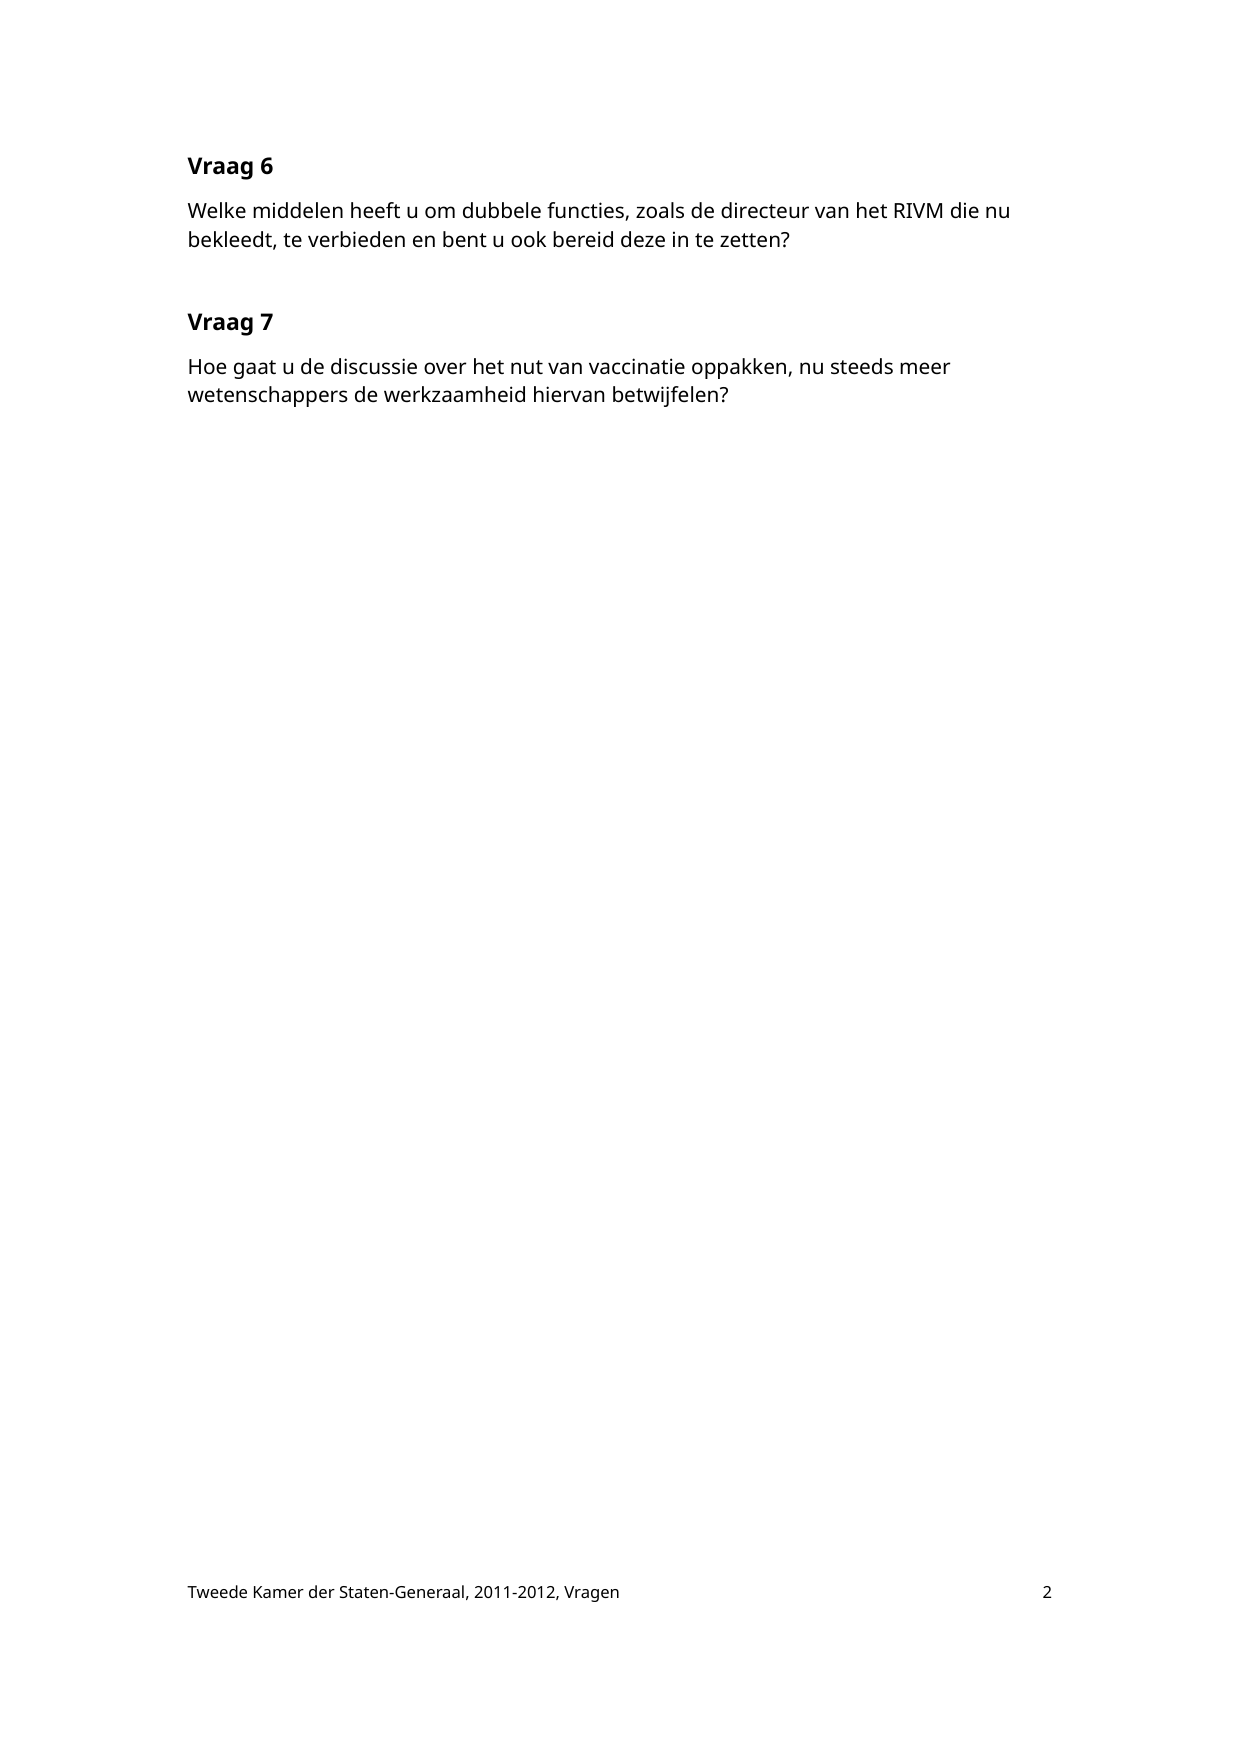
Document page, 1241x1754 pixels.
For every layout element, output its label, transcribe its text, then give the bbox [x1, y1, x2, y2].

subtitle Vraag 7 [187, 306, 1053, 337]
text Welke middelen heeft u om dubbele functies, zoals de directeur van het RIVM die nu bekleedt, te verbieden en bent u ook bereid deze in te zetten? [187, 196, 1053, 253]
text Hoe gaat u de discussie over het nut van vaccinatie oppakken, nu steeds meer wetenschappers de werkzaamheid hiervan betwijfelen? [187, 352, 1053, 409]
subtitle Vraag 6 [187, 150, 1053, 181]
